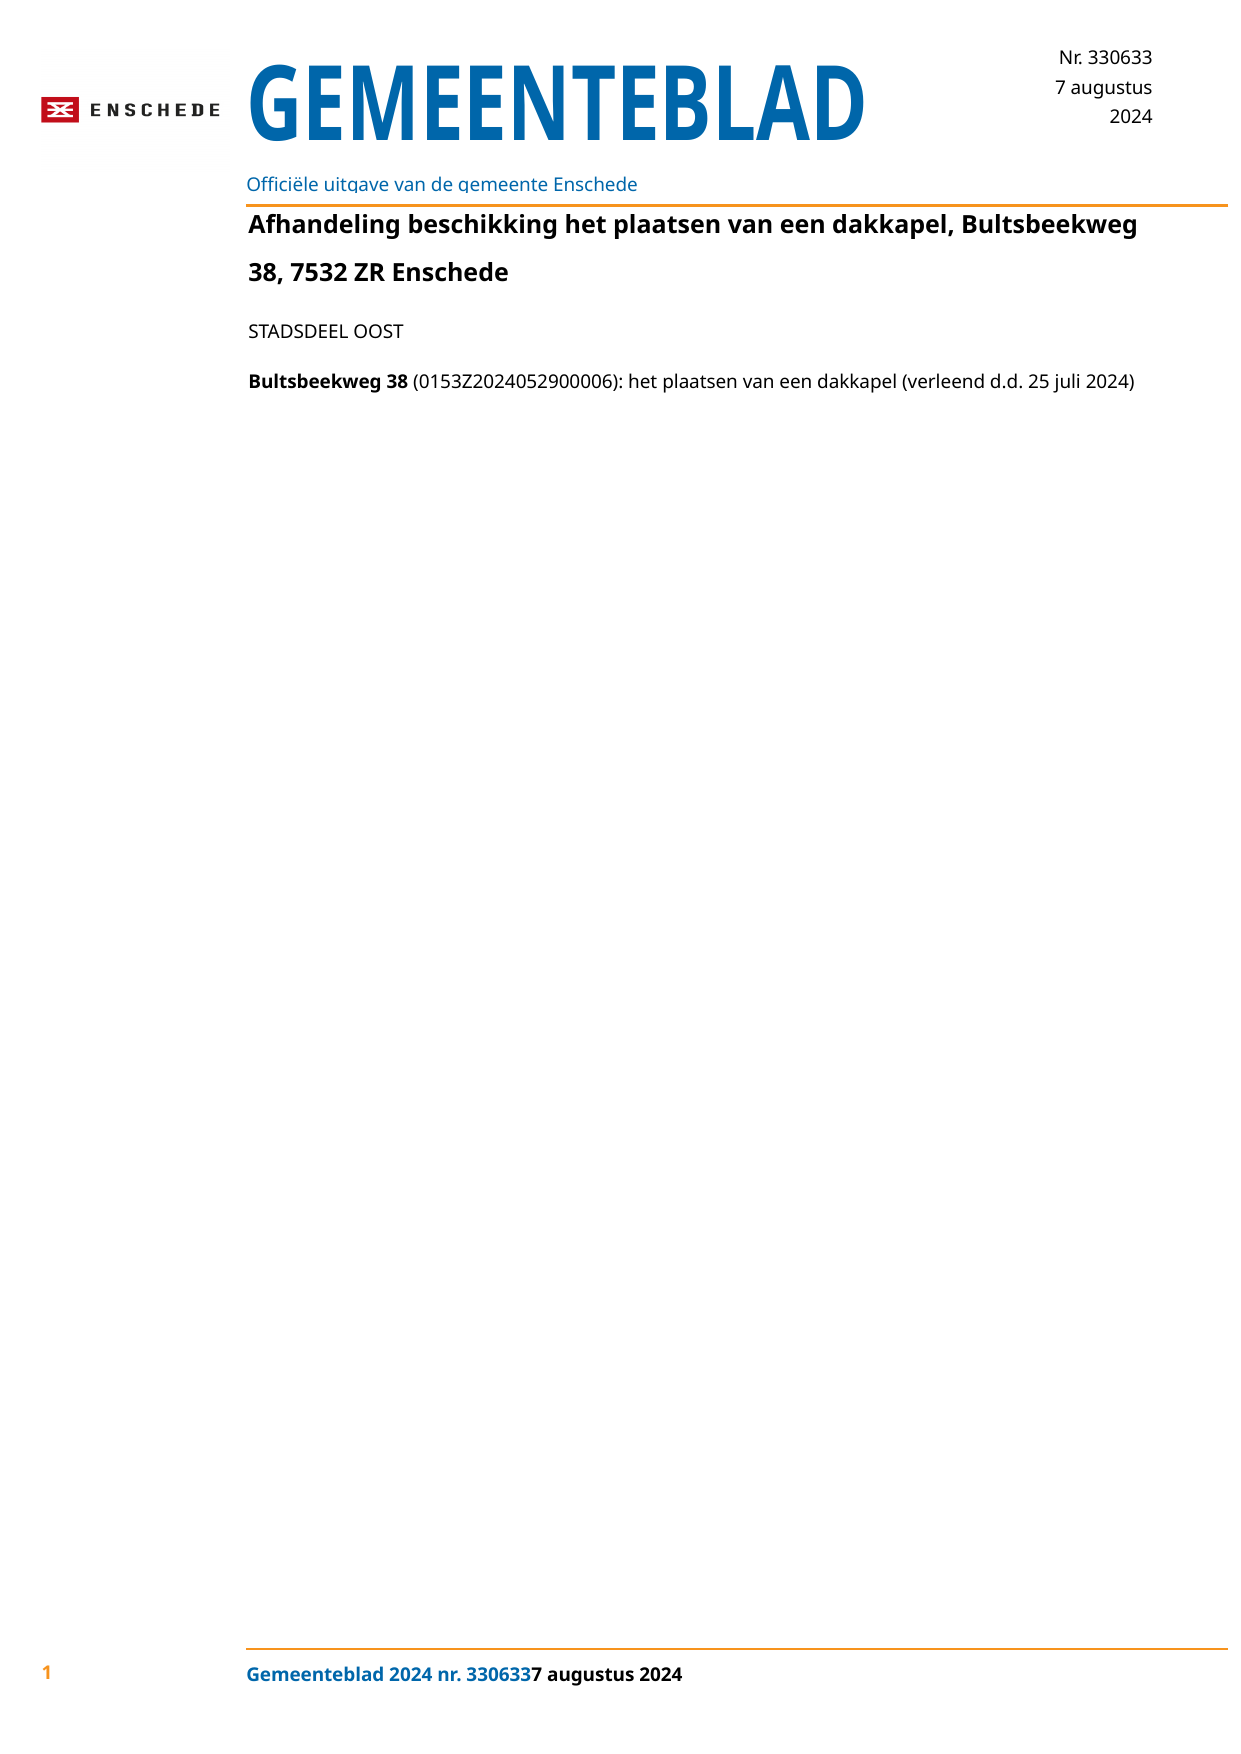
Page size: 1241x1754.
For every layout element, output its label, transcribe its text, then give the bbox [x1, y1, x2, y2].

text STADSDEEL OOST [248, 318, 1152, 344]
text Bultsbeekweg 38 (0153Z2024052900006): het plaatsen van een dakkapel (verleend d.d. 25 juli 2024) [248, 368, 1152, 394]
picture [41, 47, 231, 172]
text Afhandeling beschikking het plaatsen van een dakkapel, Bultsbeekweg 38, 7532 ZR Enschede [248, 207, 1152, 288]
